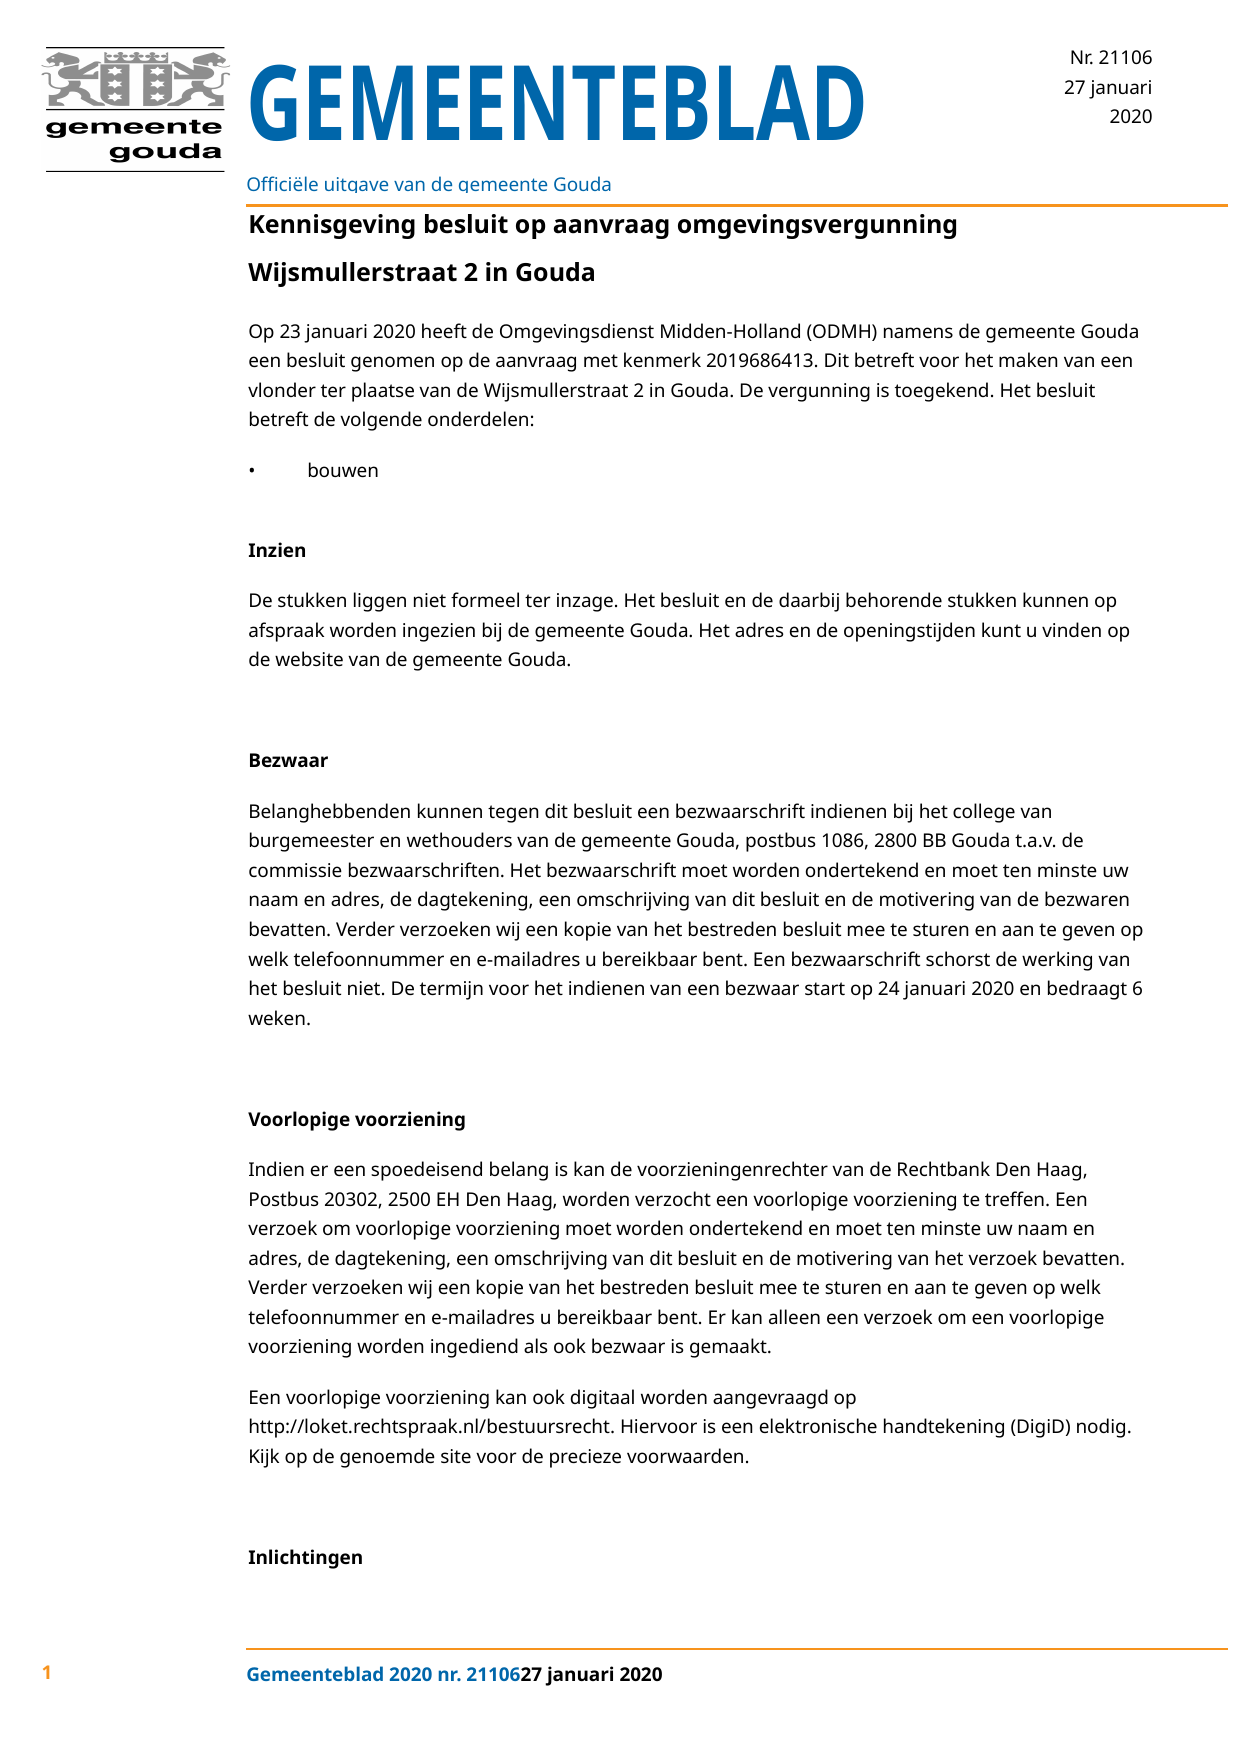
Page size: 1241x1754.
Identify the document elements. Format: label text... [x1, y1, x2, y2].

text Een voorlopige voorziening kan ook digitaal worden aangevraagd op http://loket.rechtspraak.nl/bestuursrecht. Hiervoor is een elektronische handtekening (DigiD) nodig. Kijk op de genoemde site voor de precieze voorwaarden. [248, 1384, 1152, 1469]
text Voorlopige voorziening [248, 1106, 1152, 1132]
text De stukken liggen niet formeel ter inzage. Het besluit en de daarbij behorende stukken kunnen op afspraak worden ingezien bij de gemeente Gouda. Het adres en de openingstijden kunt u vinden op de website van de gemeente Gouda. [248, 587, 1152, 672]
text Bezwaar [248, 747, 1152, 773]
text Op 23 januari 2020 heeft de Omgevingsdienst Midden-Holland (ODMH) namens de gemeente Gouda een besluit genomen op de aanvraag met kenmerk 2019686413. Dit betreft voor het maken van een vlonder ter plaatse van de Wijsmullerstraat 2 in Gouda. De vergunning is toegekend. Het besluit betreft de volgende onderdelen: [248, 318, 1152, 432]
text Inzien [248, 537, 1152, 563]
text Indien er een spoedeisend belang is kan de voorzieningenrechter van de Rechtbank Den Haag, Postbus 20302, 2500 EH Den Haag, worden verzocht een voorlopige voorziening te treffen. Een verzoek om voorlopige voorziening moet worden ondertekend en moet ten minste uw naam en adres, de dagtekening, een omschrijving van dit besluit en de motivering van het verzoek bevatten. Verder verzoeken wij een kopie van het bestreden besluit mee te sturen en aan te geven op welk telefoonnummer en e-mailadres u bereikbaar bent. Er kan alleen een verzoek om een voorlopige voorziening worden ingediend als ook bezwaar is gemaakt. [248, 1156, 1152, 1359]
text Belanghebbenden kunnen tegen dit besluit een bezwaarschrift indienen bij het college van burgemeester en wethouders van de gemeente Gouda, postbus 1086, 2800 BB Gouda t.a.v. de commissie bezwaarschriften. Het bezwaarschrift moet worden ondertekend en moet ten minste uw naam en adres, de dagtekening, een omschrijving van dit besluit en de motivering van de bezwaren bevatten. Verder verzoeken wij een kopie van het bestreden besluit mee te sturen en aan te geven op welk telefoonnummer en e-mailadres u bereikbaar bent. Een bezwaarschrift schorst de werking van het besluit niet. De termijn voor het indienen van een bezwaar start op 24 januari 2020 en bedraagt 6 weken. [248, 798, 1152, 1031]
list bouwen [248, 457, 1152, 483]
text Inlichtingen [248, 1544, 1152, 1570]
text Kennisgeving besluit op aanvraag omgevingsvergunning Wijsmullerstraat 2 in Gouda [248, 207, 1152, 288]
picture [41, 47, 231, 172]
